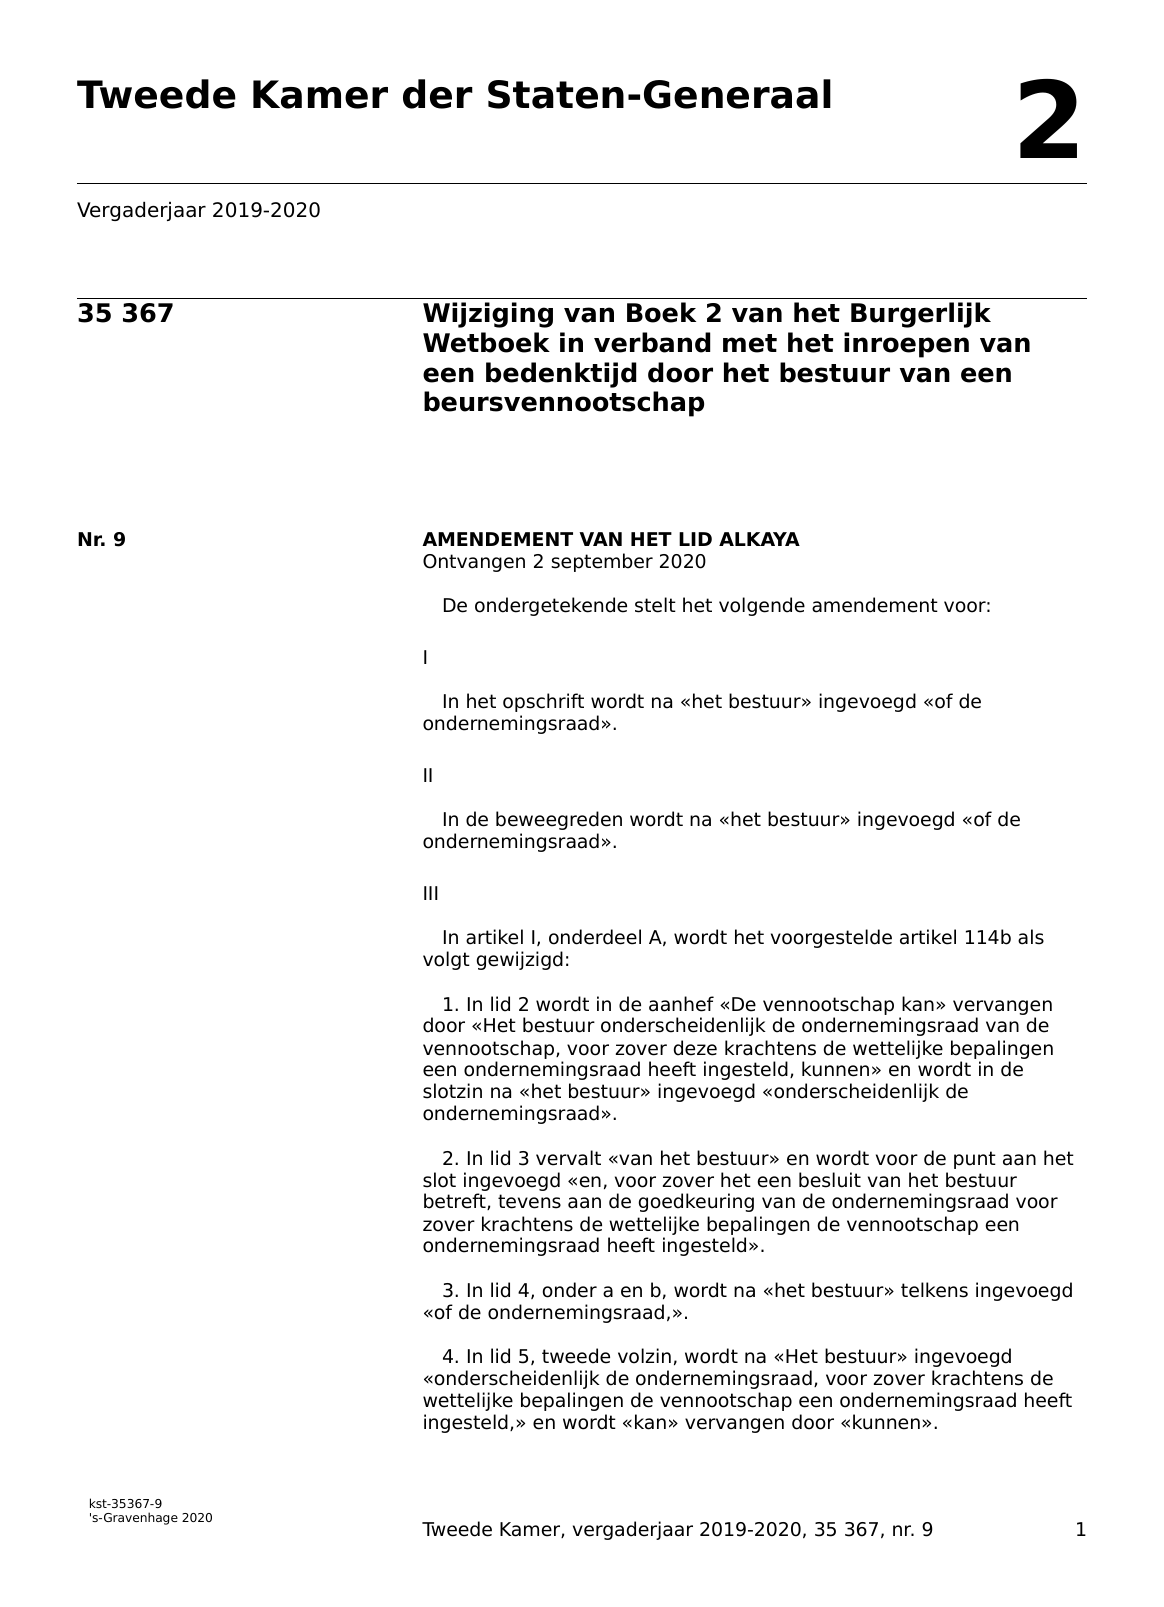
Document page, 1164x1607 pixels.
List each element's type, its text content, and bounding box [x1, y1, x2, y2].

text Ontvangen 2 september 2020 [422, 551, 1087, 573]
text 4. In lid 5, tweede volzin, wordt na «Het bestuur» ingevoegd «onderscheidenlijk de ondernemingsraad, voor zover krachtens de wettelijke bepalingen de vennootschap een ondernemingsraad heeft ingesteld,» en wordt «kan» vervangen door «kunnen». [422, 1346, 1087, 1434]
subtitle III [422, 883, 1087, 905]
table_header 2 [886, 59, 1087, 183]
subtitle I [422, 647, 1087, 669]
text In het opschrift wordt na «het bestuur» ingevoegd «of de ondernemingsraad». [422, 691, 1087, 735]
text In artikel I, onderdeel A, wordt het voorgestelde artikel 114b als volgt gewijzigd: [422, 927, 1087, 971]
text 1. In lid 2 wordt in de aanhef «De vennootschap kan» vervangen door «Het bestuur onderscheidenlijk de ondernemingsraad van de vennootschap, voor zover deze krachtens de wettelijke bepalingen een ondernemingsraad heeft ingesteld, kunnen» en wordt in de slotzin na «het bestuur» ingevoegd «onderscheidenlijk de ondernemingsraad». [422, 993, 1087, 1125]
subtitle II [422, 765, 1087, 787]
text 's-Gravenhage 2020 [88, 1511, 323, 1525]
table_header Tweede Kamer der Staten-Generaal [77, 59, 886, 183]
text 2. In lid 3 vervalt «van het bestuur» en wordt voor de punt aan het slot ingevoegd «en, voor zover het een besluit van het bestuur betreft, tevens aan de goedkeuring van de ondernemingsraad voor zover krachtens de wettelijke bepalingen de vennootschap een ondernemingsraad heeft ingesteld». [422, 1147, 1087, 1257]
text De ondergetekende stelt het volgende amendement voor: [422, 595, 1087, 617]
subtitle Nr. 9 AMENDEMENT VAN HET LID ALKAYA [77, 529, 1087, 551]
text 3. In lid 4, onder a en b, wordt na «het bestuur» telkens ingevoegd «of de ondernemingsraad,». [422, 1279, 1087, 1323]
subtitle 35 367 Wijziging van Boek 2 van het Burgerlijk Wetboek in verband met het inroepen van een bedenktijd door het bestuur van een beursvennootschap [77, 299, 1087, 418]
text In de beweegreden wordt na «het bestuur» ingevoegd «of de ondernemingsraad». [422, 809, 1087, 853]
table_cell Vergaderjaar 2019-2020 [77, 184, 1087, 298]
text kst-35367-9 [88, 1497, 323, 1511]
